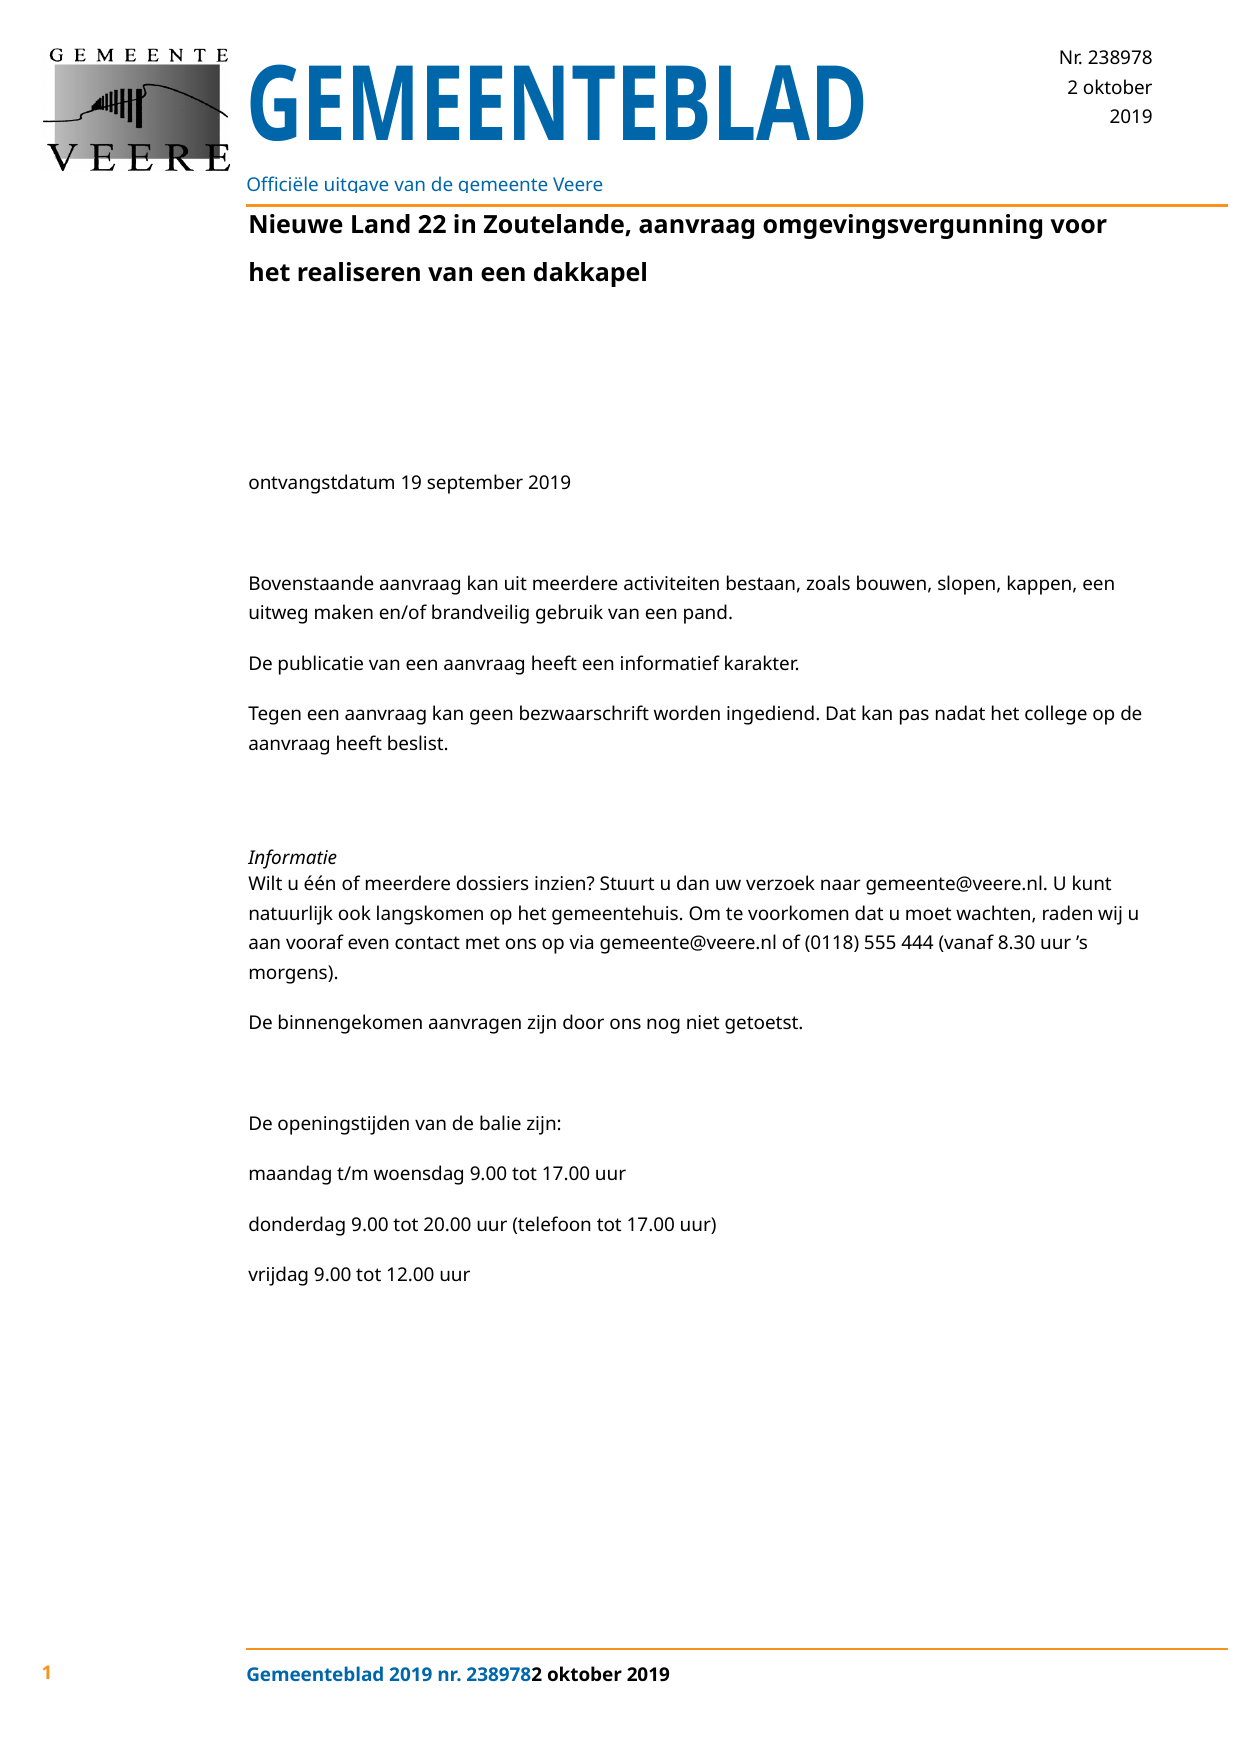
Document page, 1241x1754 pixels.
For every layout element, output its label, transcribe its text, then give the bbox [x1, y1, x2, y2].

picture [41, 47, 231, 172]
text ontvangstdatum 19 september 2019 [248, 469, 1152, 495]
text vrijdag 9.00 tot 12.00 uur [248, 1261, 1152, 1287]
text Informatie [248, 844, 1152, 870]
text Nieuwe Land 22 in Zoutelande, aanvraag omgevingsvergunning voor het realiseren van een dakkapel [248, 207, 1152, 288]
text De openingstijden van de balie zijn: [248, 1110, 1152, 1136]
text Bovenstaande aanvraag kan uit meerdere activiteiten bestaan, zoals bouwen, slopen, kappen, een uitweg maken en/of brandveilig gebruik van een pand. [248, 570, 1152, 625]
text donderdag 9.00 tot 20.00 uur (telefoon tot 17.00 uur) [248, 1211, 1152, 1237]
text De publicatie van een aanvraag heeft een informatief karakter. [248, 650, 1152, 676]
text Tegen een aanvraag kan geen bezwaarschrift worden ingediend. Dat kan pas nadat het college op de aanvraag heeft beslist. [248, 700, 1152, 756]
text De binnengekomen aanvragen zijn door ons nog niet getoetst. [248, 1009, 1152, 1035]
text maandag t/m woensdag 9.00 tot 17.00 uur [248, 1161, 1152, 1186]
text Wilt u één of meerdere dossiers inzien? Stuurt u dan uw verzoek naar gemeente@veere.nl. U kunt natuurlijk ook langskomen op het gemeentehuis. Om te voorkomen dat u moet wachten, raden wij u aan vooraf even contact met ons op via gemeente@veere.nl of (0118) 555 444 (vanaf 8.30 uur ’s morgens). [248, 870, 1152, 984]
